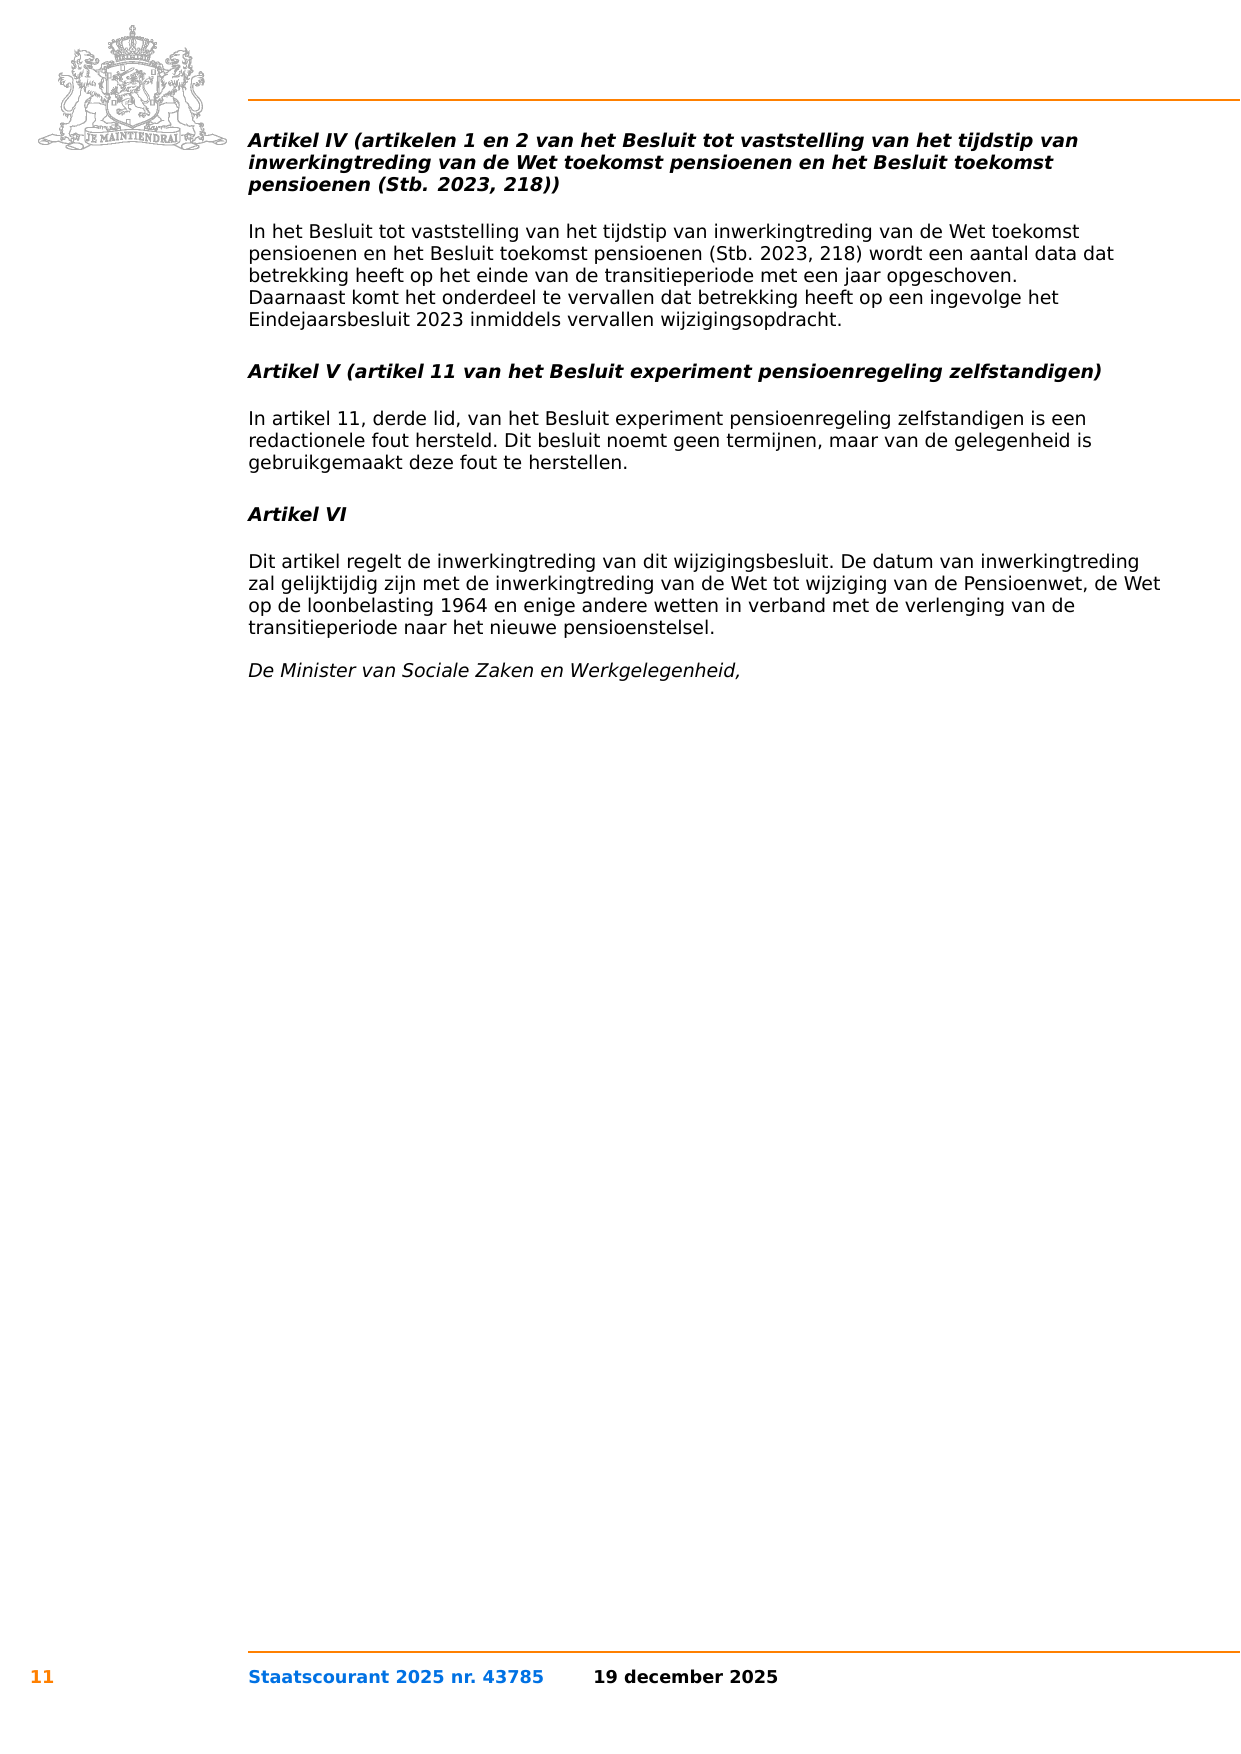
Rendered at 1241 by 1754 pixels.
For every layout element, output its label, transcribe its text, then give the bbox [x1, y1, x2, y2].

text De Minister van Sociale Zaken en Werkgelegenheid, [248, 660, 1163, 682]
text In het Besluit tot vaststelling van het tijdstip van inwerkingtreding van de Wet toekomst pensioenen en het Besluit toekomst pensioenen (Stb. 2023, 218) wordt een aantal data dat betrekking heeft op het einde van de transitieperiode met een jaar opgeschoven. [248, 221, 1163, 287]
subtitle Artikel V (artikel 11 van het Besluit experiment pensioenregeling zelfstandigen) [248, 361, 1163, 383]
text Dit artikel regelt de inwerkingtreding van dit wijzigingsbesluit. De datum van inwerkingtreding zal gelijktijdig zijn met de inwerkingtreding van de Wet tot wijziging van de Pensioenwet, de Wet op de loonbelasting 1964 en enige andere wetten in verband met de verlenging van de transitieperiode naar het nieuwe pensioenstelsel. [248, 551, 1163, 638]
subtitle Artikel VI [248, 504, 1163, 526]
subtitle Artikel IV (artikelen 1 en 2 van het Besluit tot vaststelling van het tijdstip van inwerkingtreding van de Wet toekomst pensioenen en het Besluit toekomst pensioenen (Stb. 2023, 218)) [248, 130, 1163, 196]
text Daarnaast komt het onderdeel te vervallen dat betrekking heeft op een ingevolge het Eindejaarsbesluit 2023 inmiddels vervallen wijzigingsopdracht. [248, 287, 1163, 331]
text In artikel 11, derde lid, van het Besluit experiment pensioenregeling zelfstandigen is een redactionele fout hersteld. Dit besluit noemt geen termijnen, maar van de gelegenheid is gebruikgemaakt deze fout te herstellen. [248, 408, 1163, 474]
picture [38, 25, 227, 150]
